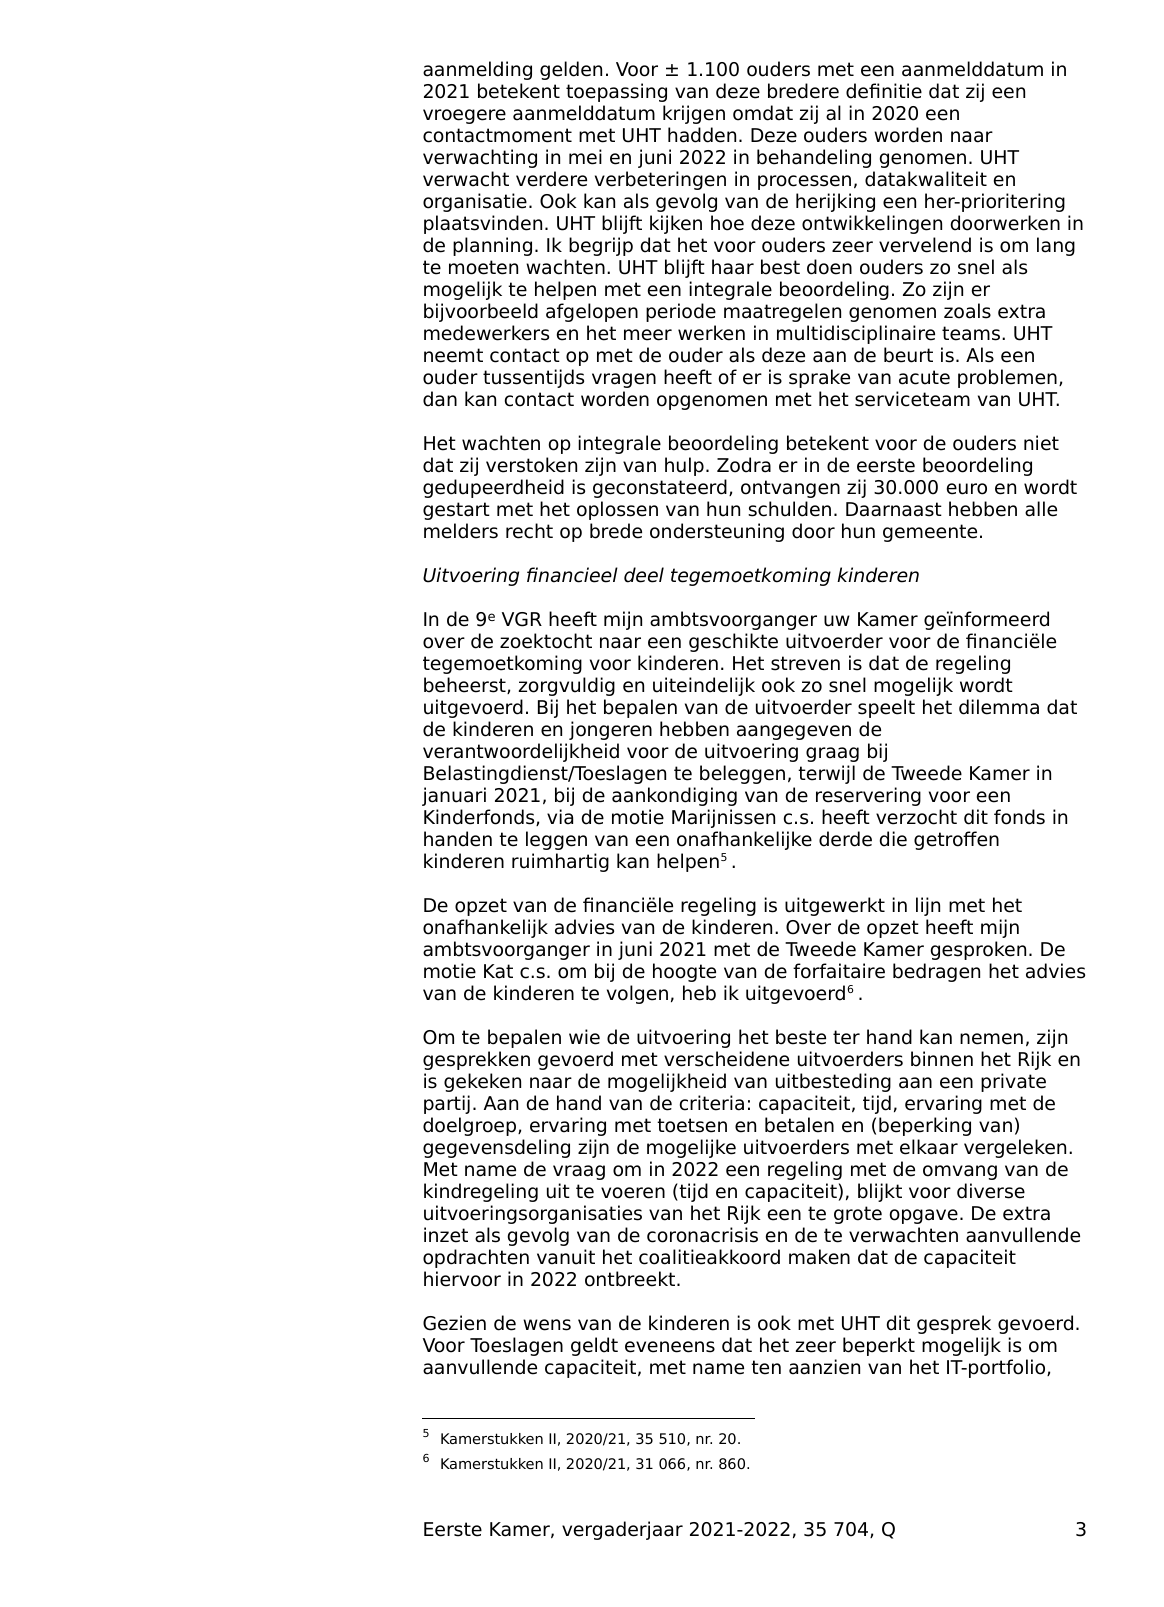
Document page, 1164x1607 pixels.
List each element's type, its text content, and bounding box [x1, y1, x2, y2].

text aanmelding gelden. Voor ± 1.100 ouders met een aanmelddatum in 2021 betekent toepassing van deze bredere definitie dat zij een vroegere aanmelddatum krijgen omdat zij al in 2020 een contactmoment met UHT hadden. Deze ouders worden naar verwachting in mei en juni 2022 in behandeling genomen. UHT verwacht verdere verbeteringen in processen, datakwaliteit en organisatie. Ook kan als gevolg van de herijking een her-prioritering plaatsvinden. UHT blijft kijken hoe deze ontwikkelingen doorwerken in de planning. Ik begrijp dat het voor ouders zeer vervelend is om lang te moeten wachten. UHT blijft haar best doen ouders zo snel als mogelijk te helpen met een integrale beoordeling. Zo zijn er bijvoorbeeld afgelopen periode maatregelen genomen zoals extra medewerkers en het meer werken in multidisciplinaire teams. UHT neemt contact op met de ouder als deze aan de beurt is. Als een ouder tussentijds vragen heeft of er is sprake van acute problemen, dan kan contact worden opgenomen met het serviceteam van UHT. [422, 59, 1087, 411]
text Kamerstukken II, 2020/21, 31 066, nr. 860. [422, 1452, 1087, 1474]
text Om te bepalen wie de uitvoering het beste ter hand kan nemen, zijn gesprekken gevoerd met verscheidene uitvoerders binnen het Rijk en is gekeken naar de mogelijkheid van uitbesteding aan een private partij. Aan de hand van de criteria: capaciteit, tijd, ervaring met de doelgroep, ervaring met toetsen en betalen en (beperking van) gegevensdeling zijn de mogelijke uitvoerders met elkaar vergeleken. Met name de vraag om in 2022 een regeling met de omvang van de kindregeling uit te voeren (tijd en capaciteit), blijkt voor diverse uitvoeringsorganisaties van het Rijk een te grote opgave. De extra inzet als gevolg van de coronacrisis en de te verwachten aanvullende opdrachten vanuit het coalitieakkoord maken dat de capaciteit hiervoor in 2022 ontbreekt. [422, 1027, 1087, 1291]
text In de 9e VGR heeft mijn ambtsvoorganger uw Kamer geïnformeerd over de zoektocht naar een geschikte uitvoerder voor de financiële tegemoetkoming voor kinderen. Het streven is dat de regeling beheerst, zorgvuldig en uiteindelijk ook zo snel mogelijk wordt uitgevoerd. Bij het bepalen van de uitvoerder speelt het dilemma dat de kinderen en jongeren hebben aangegeven de verantwoordelijkheid voor de uitvoering graag bij Belastingdienst/Toeslagen te beleggen, terwijl de Tweede Kamer in januari 2021, bij de aankondiging van de reservering voor een Kinderfonds, via de motie Marijnissen c.s. heeft verzocht dit fonds in handen te leggen van een onafhankelijke derde die getroffen kinderen ruimhartig kan helpen. [422, 609, 1087, 873]
text Het wachten op integrale beoordeling betekent voor de ouders niet dat zij verstoken zijn van hulp. Zodra er in de eerste beoordeling gedupeerdheid is geconstateerd, ontvangen zij 30.000 euro en wordt gestart met het oplossen van hun schulden. Daarnaast hebben alle melders recht op brede ondersteuning door hun gemeente. [422, 433, 1087, 543]
subtitle Uitvoering financieel deel tegemoetkoming kinderen [422, 565, 1087, 587]
text De opzet van de financiële regeling is uitgewerkt in lijn met het onafhankelijk advies van de kinderen. Over de opzet heeft mijn ambtsvoorganger in juni 2021 met de Tweede Kamer gesproken. De motie Kat c.s. om bij de hoogte van de forfaitaire bedragen het advies van de kinderen te volgen, heb ik uitgevoerd. [422, 895, 1087, 1005]
text Gezien de wens van de kinderen is ook met UHT dit gesprek gevoerd. Voor Toeslagen geldt eveneens dat het zeer beperkt mogelijk is om aanvullende capaciteit, met name ten aanzien van het IT-portfolio, [422, 1313, 1087, 1379]
text Kamerstukken II, 2020/21, 35 510, nr. 20. [422, 1427, 1087, 1449]
